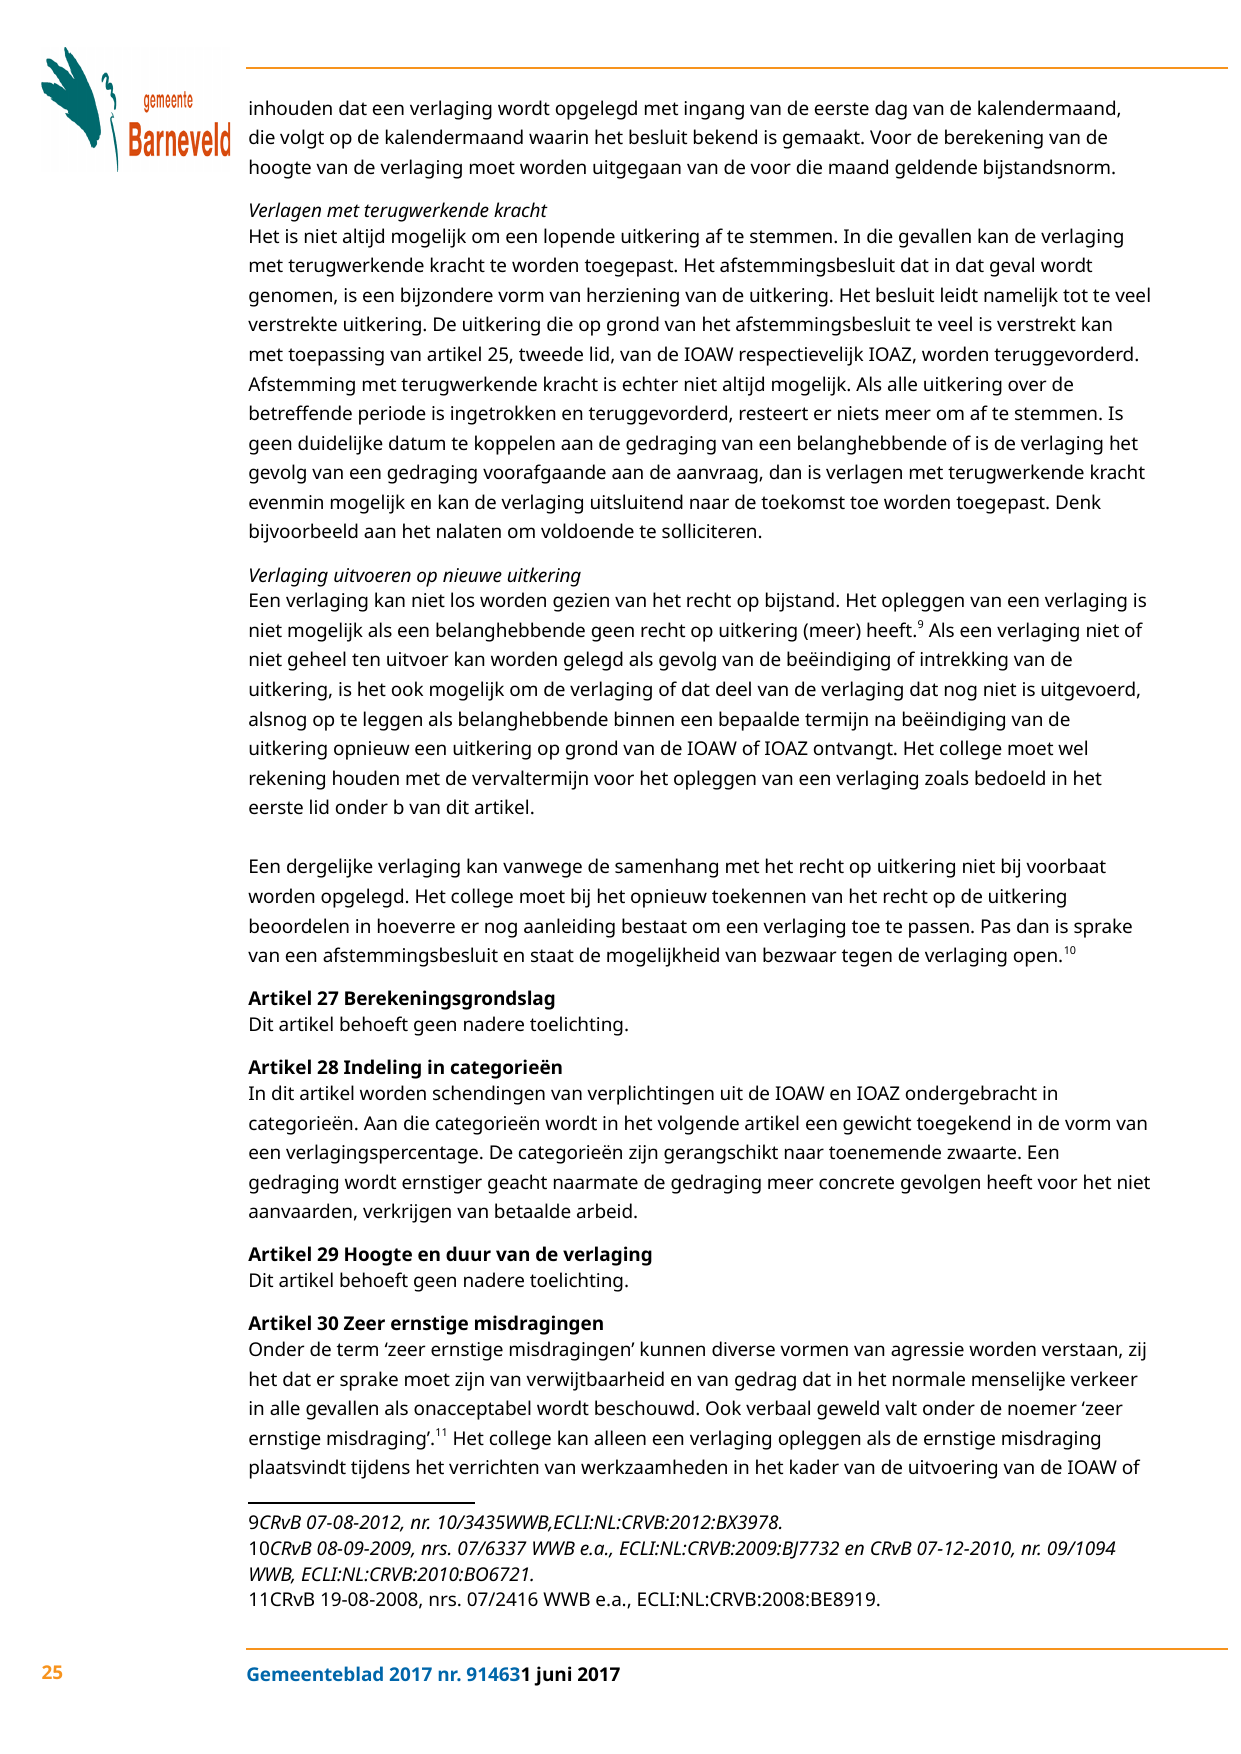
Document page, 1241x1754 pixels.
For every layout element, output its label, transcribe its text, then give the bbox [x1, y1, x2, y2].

text Artikel 28 Indeling in categorieën [248, 1054, 1152, 1080]
text Een verlaging kan niet los worden gezien van het recht op bijstand. Het opleggen van een verlaging is niet mogelijk als een belanghebbende geen recht op uitkering (meer) heeft. Als een verlaging niet of niet geheel ten uitvoer kan worden gelegd als gevolg van de beëindiging of intrekking van de uitkering, is het ook mogelijk om de verlaging of dat deel van de verlaging dat nog niet is uitgevoerd, alsnog op te leggen als belanghebbende binnen een bepaalde termijn na beëindiging van de uitkering opnieuw een uitkering op grond van de IOAW of IOAZ ontvangt. Het college moet wel rekening houden met de vervaltermijn voor het opleggen van een verlaging zoals bedoeld in het eerste lid onder b van dit artikel. [248, 587, 1152, 820]
text CRvB 08-09-2009, nrs. 07/6337 WWB e.a., ECLI:NL:CRVB:2009:BJ7732 en CRvB 07-12-2010, nr. 09/1094 WWB, ECLI:NL:CRVB:2010:BO6721. [248, 1535, 1152, 1586]
text CRvB 19-08-2008, nrs. 07/2416 WWB e.a., ECLI:NL:CRVB:2008:BE8919. [248, 1586, 1152, 1612]
text Artikel 29 Hoogte en duur van de verlaging [248, 1242, 1152, 1267]
text Dit artikel behoeft geen nadere toelichting. [248, 1011, 1152, 1037]
text Dit artikel behoeft geen nadere toelichting. [248, 1267, 1152, 1293]
text Artikel 27 Berekeningsgrondslag [248, 986, 1152, 1011]
text Het is niet altijd mogelijk om een lopende uitkering af te stemmen. In die gevallen kan de verlaging met terugwerkende kracht te worden toegepast. Het afstemmingsbesluit dat in dat geval wordt genomen, is een bijzondere vorm van herziening van de uitkering. Het besluit leidt namelijk tot te veel verstrekte uitkering. De uitkering die op grond van het afstemmingsbesluit te veel is verstrekt kan met toepassing van artikel 25, tweede lid, van de IOAW respectievelijk IOAZ, worden teruggevorderd. Afstemming met terugwerkende kracht is echter niet altijd mogelijk. Als alle uitkering over de betreffende periode is ingetrokken en teruggevorderd, resteert er niets meer om af te stemmen. Is geen duidelijke datum te koppelen aan de gedraging van een belanghebbende of is de verlaging het gevolg van een gedraging voorafgaande aan de aanvraag, dan is verlagen met terugwerkende kracht evenmin mogelijk en kan de verlaging uitsluitend naar de toekomst toe worden toegepast. Denk bijvoorbeeld aan het nalaten om voldoende te solliciteren. [248, 223, 1152, 544]
text In dit artikel worden schendingen van verplichtingen uit de IOAW en IOAZ ondergebracht in categorieën. Aan die categorieën wordt in het volgende artikel een gewicht toegekend in de vorm van een verlagingspercentage. De categorieën zijn gerangschikt naar toenemende zwaarte. Een gedraging wordt ernstiger geacht naarmate de gedraging meer concrete gevolgen heeft voor het niet aanvaarden, verkrijgen van betaalde arbeid. [248, 1080, 1152, 1224]
text Onder de term ‘zeer ernstige misdragingen’ kunnen diverse vormen van agressie worden verstaan, zij het dat er sprake moet zijn van verwijtbaarheid en van gedrag dat in het normale menselijke verkeer in alle gevallen als onacceptabel wordt beschouwd. Ook verbaal geweld valt onder de noemer ‘zeer ernstige misdraging’. Het college kan alleen een verlaging opleggen als de ernstige misdraging plaatsvindt tijdens het verrichten van werkzaamheden in het kader van de uitvoering van de IOAW of [248, 1336, 1152, 1480]
text inhouden dat een verlaging wordt opgelegd met ingang van de eerste dag van de kalendermaand, die volgt op de kalendermaand waarin het besluit bekend is gemaakt. Voor de berekening van de hoogte van de verlaging moet worden uitgegaan van de voor die maand geldende bijstandsnorm. [248, 95, 1152, 180]
text Artikel 30 Zeer ernstige misdragingen [248, 1311, 1152, 1336]
text Verlagen met terugwerkende kracht [248, 197, 1152, 223]
picture [41, 47, 231, 172]
text CRvB 07-08-2012, nr. 10/3435WWB,ECLI:NL:CRVB:2012:BX3978. [248, 1509, 1152, 1535]
text Verlaging uitvoeren op nieuwe uitkering [248, 562, 1152, 587]
text Een dergelijke verlaging kan vanwege de samenhang met het recht op uitkering niet bij voorbaat worden opgelegd. Het college moet bij het opnieuw toekennen van het recht op de uitkering beoordelen in hoeverre er nog aanleiding bestaat om een verlaging toe te passen. Pas dan is sprake van een afstemmingsbesluit en staat de mogelijkheid van bezwaar tegen de verlaging open. [248, 854, 1152, 968]
